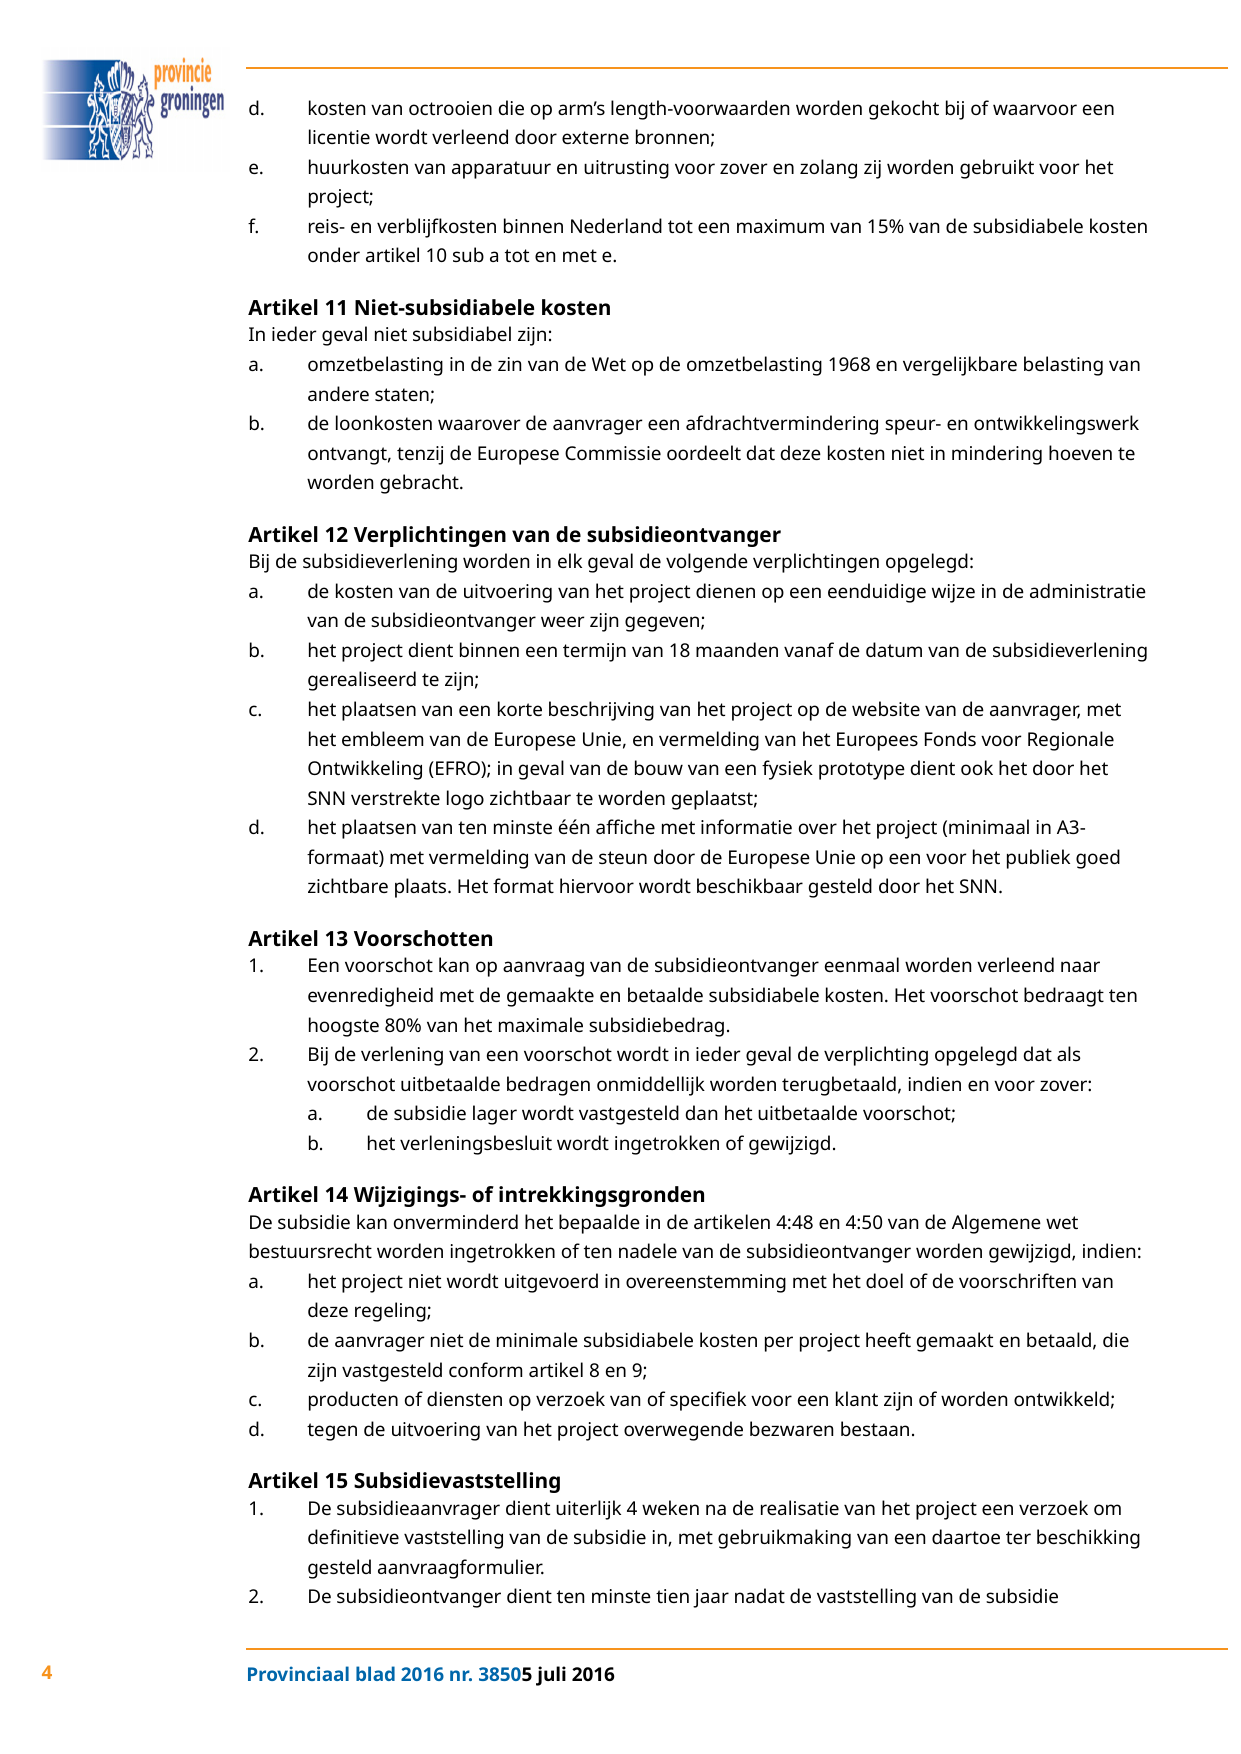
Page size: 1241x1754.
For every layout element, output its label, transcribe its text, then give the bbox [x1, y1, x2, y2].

list het plaatsen van een korte beschrijving van het project op de website van de aanvrager, met het embleem van de Europese Unie, en vermelding van het Europees Fonds voor Regionale Ontwikkeling (EFRO); in geval van de bouw van een fysiek prototype dient ook het door het SNN verstrekte logo zichtbaar te worden geplaatst; [248, 696, 1152, 811]
list Een voorschot kan op aanvraag van de subsidieontvanger eenmaal worden verleend naar evenredigheid met de gemaakte en betaalde subsidiabele kosten. Het voorschot bedraagt ten hoogste 80% van het maximale subsidiebedrag. [248, 953, 1152, 1037]
text In ieder geval niet subsidiabel zijn: [248, 322, 1152, 347]
list de aanvrager niet de minimale subsidiabele kosten per project heeft gemaakt en betaald, die zijn vastgesteld conform artikel 8 en 9; [248, 1327, 1152, 1383]
list omzetbelasting in de zin van de Wet op de omzetbelasting 1968 en vergelijkbare belasting van andere staten; [248, 351, 1152, 406]
text De subsidie kan onverminderd het bepaalde in de artikelen 4:48 en 4:50 van de Algemene wet bestuursrecht worden ingetrokken of ten nadele van de subsidieontvanger worden gewijzigd, indien: [248, 1209, 1152, 1264]
text Artikel 11 Niet-subsidiabele kosten [248, 293, 1152, 322]
list het plaatsen van ten minste één affiche met informatie over het project (minimaal in A3-formaat) met vermelding van de steun door de Europese Unie op een voor het publiek goed zichtbare plaats. Het format hiervoor wordt beschikbaar gesteld door het SNN. [248, 814, 1152, 899]
list huurkosten van apparatuur en uitrusting voor zover en zolang zij worden gebruikt voor het project; [248, 154, 1152, 209]
text Artikel 13 Voorschotten [248, 924, 1152, 953]
list het verleningsbesluit wordt ingetrokken of gewijzigd. [307, 1130, 1152, 1156]
list kosten van octrooien die op arm’s length-voorwaarden worden gekocht bij of waarvoor een licentie wordt verleend door externe bronnen; [248, 95, 1152, 150]
text Artikel 14 Wijzigings- of intrekkingsgronden [248, 1181, 1152, 1209]
list het project dient binnen een termijn van 18 maanden vanaf de datum van de subsidieverlening gerealiseerd te zijn; [248, 637, 1152, 692]
list De subsidieontvanger dient ten minste tien jaar nadat de vaststelling van de subsidie [248, 1584, 1152, 1609]
picture [41, 47, 231, 172]
list producten of diensten op verzoek van of specifiek voor een klant zijn of worden ontwikkeld; [248, 1386, 1152, 1412]
list Bij de verlening van een voorschot wordt in ieder geval de verplichting opgelegd dat als voorschot uitbetaalde bedragen onmiddellijk worden terugbetaald, indien en voor zover: [248, 1041, 1152, 1097]
list de subsidie lager wordt vastgesteld dan het uitbetaalde voorschot; [307, 1101, 1152, 1126]
list tegen de uitvoering van het project overwegende bezwaren bestaan. [248, 1416, 1152, 1442]
text Bij de subsidieverlening worden in elk geval de volgende verplichtingen opgelegd: [248, 548, 1152, 574]
list de loonkosten waarover de aanvrager een afdrachtvermindering speur- en ontwikkelingswerk ontvangt, tenzij de Europese Commissie oordeelt dat deze kosten niet in mindering hoeven te worden gebracht. [248, 410, 1152, 495]
list De subsidieaanvrager dient uiterlijk 4 weken na de realisatie van het project een verzoek om definitieve vaststelling van de subsidie in, met gebruikmaking van een daartoe ter beschikking gesteld aanvraagformulier. [248, 1495, 1152, 1580]
list het project niet wordt uitgevoerd in overeenstemming met het doel of de voorschriften van deze regeling; [248, 1268, 1152, 1323]
text Artikel 12 Verplichtingen van de subsidieontvanger [248, 520, 1152, 548]
list reis- en verblijfkosten binnen Nederland tot een maximum van 15% van de subsidiabele kosten onder artikel 10 sub a tot en met e. [248, 213, 1152, 268]
list de kosten van de uitvoering van het project dienen op een eenduidige wijze in de administratie van de subsidieontvanger weer zijn gegeven; [248, 578, 1152, 633]
text Artikel 15 Subsidievaststelling [248, 1466, 1152, 1495]
